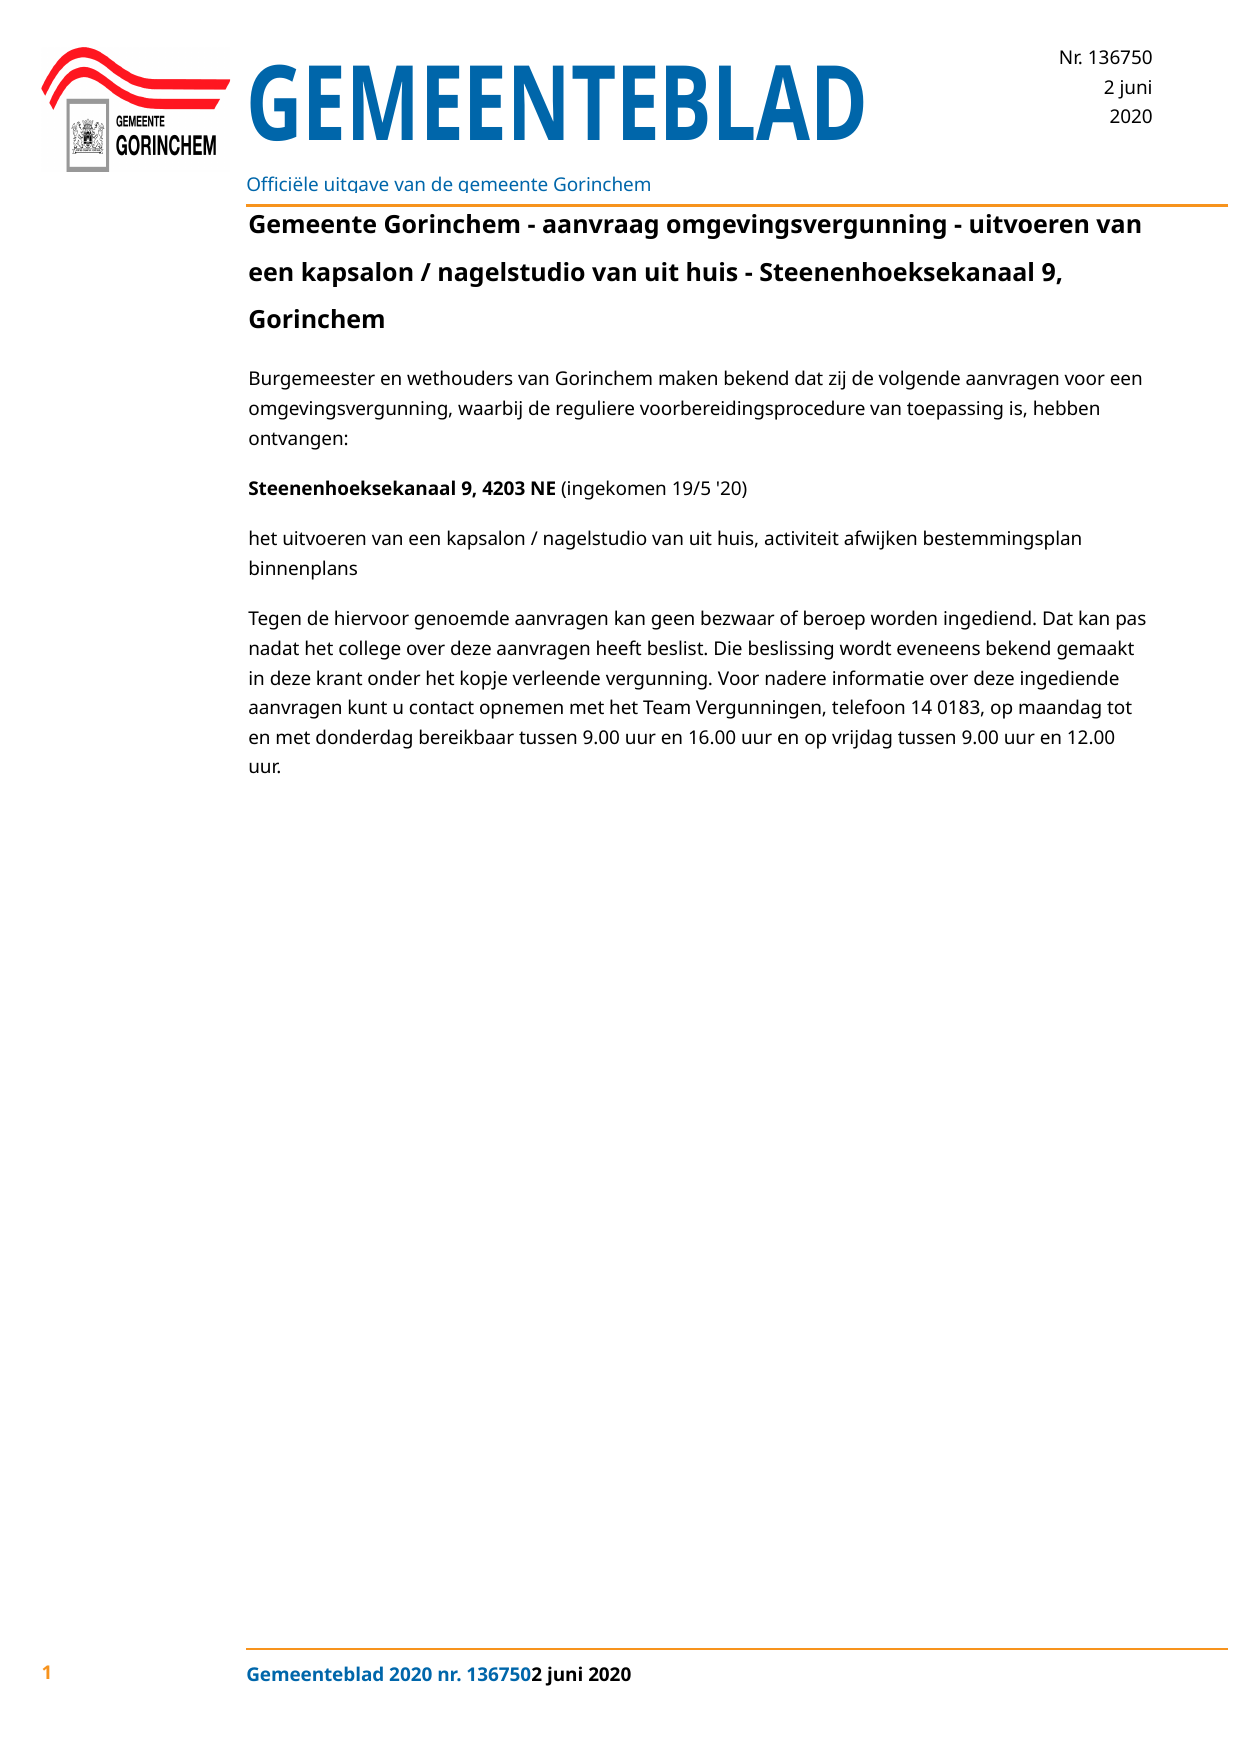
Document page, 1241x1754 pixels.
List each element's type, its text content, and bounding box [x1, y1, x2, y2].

text Burgemeester en wethouders van Gorinchem maken bekend dat zij de volgende aanvragen voor een omgevingsvergunning, waarbij de reguliere voorbereidingsprocedure van toepassing is, hebben ontvangen: [248, 366, 1152, 450]
text Tegen de hiervoor genoemde aanvragen kan geen bezwaar of beroep worden ingediend. Dat kan pas nadat het college over deze aanvragen heeft beslist. Die beslissing wordt eveneens bekend gemaakt in deze krant onder het kopje verleende vergunning. Voor nadere informatie over deze ingediende aanvragen kunt u contact opnemen met het Team Vergunningen, telefoon 14 0183, op maandag tot en met donderdag bereikbaar tussen 9.00 uur en 16.00 uur en op vrijdag tussen 9.00 uur en 12.00 uur. [248, 606, 1152, 779]
text het uitvoeren van een kapsalon / nagelstudio van uit huis, activiteit afwijken bestemmingsplan binnenplans [248, 526, 1152, 581]
text Steenenhoeksekanaal 9, 4203 NE (ingekomen 19/5 '20) [248, 475, 1152, 501]
text Gemeente Gorinchem - aanvraag omgevingsvergunning - uitvoeren van een kapsalon / nagelstudio van uit huis - Steenenhoeksekanaal 9, Gorinchem [248, 207, 1152, 336]
picture [41, 47, 231, 172]
